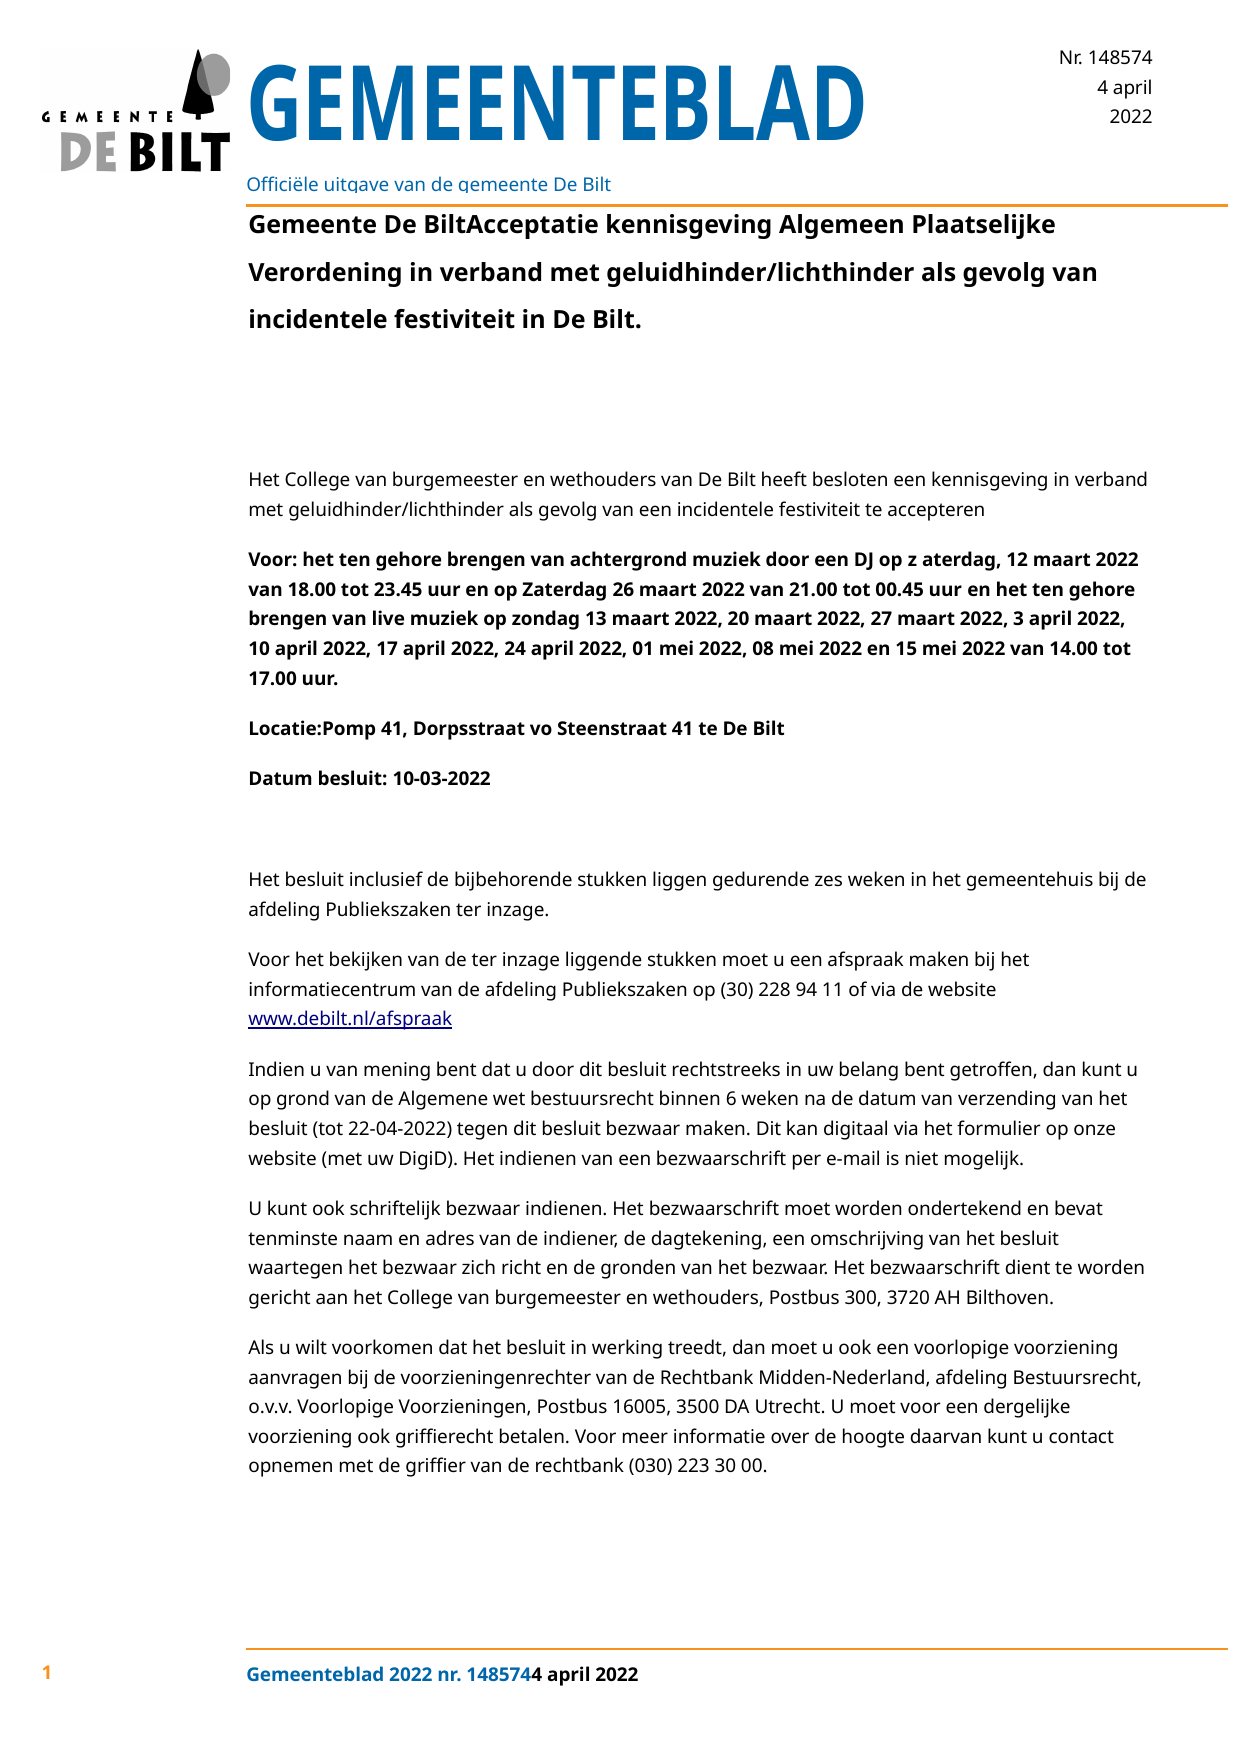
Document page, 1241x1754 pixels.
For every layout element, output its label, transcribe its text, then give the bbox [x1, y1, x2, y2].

text Gemeente De BiltAcceptatie kennisgeving Algemeen Plaatselijke Verordening in verband met geluidhinder/lichthinder als gevolg van incidentele festiviteit in De Bilt. [248, 207, 1152, 336]
text Als u wilt voorkomen dat het besluit in werking treedt, dan moet u ook een voorlopige voorziening aanvragen bij de voorzieningenrechter van de Rechtbank Midden-Nederland, afdeling Bestuursrecht, o.v.v. Voorlopige Voorzieningen, Postbus 16005, 3500 DA Utrecht. U moet voor een dergelijke voorziening ook griffierecht betalen. Voor meer informatie over de hoogte daarvan kunt u contact opnemen met de griffier van de rechtbank (030) 223 30 00. [248, 1334, 1152, 1478]
text Het College van burgemeester en wethouders van De Bilt heeft besloten een kennisgeving in verband met geluidhinder/lichthinder als gevolg van een incidentele festiviteit te accepteren [248, 466, 1152, 522]
text U kunt ook schriftelijk bezwaar indienen. Het bezwaarschrift moet worden ondertekend en bevat tenminste naam en adres van de indiener, de dagtekening, een omschrijving van het besluit waartegen het bezwaar zich richt en de gronden van het bezwaar. Het bezwaarschrift dient te worden gericht aan het College van burgemeester en wethouders, Postbus 300, 3720 AH Bilthoven. [248, 1195, 1152, 1309]
text Het besluit inclusief de bijbehorende stukken liggen gedurende zes weken in het gemeentehuis bij de afdeling Publiekszaken ter inzage. [248, 866, 1152, 922]
picture [41, 47, 231, 172]
text Voor: het ten gehore brengen van achtergrond muziek door een DJ op z aterdag, 12 maart 2022 van 18.00 tot 23.45 uur en op Zaterdag 26 maart 2022 van 21.00 tot 00.45 uur en het ten gehore brengen van live muziek op zondag 13 maart 2022, 20 maart 2022, 27 maart 2022, 3 april 2022, 10 april 2022, 17 april 2022, 24 april 2022, 01 mei 2022, 08 mei 2022 en 15 mei 2022 van 14.00 tot 17.00 uur. [248, 546, 1152, 690]
text Voor het bekijken van de ter inzage liggende stukken moet u een afspraak maken bij het informatiecentrum van de afdeling Publiekszaken op (30) 228 94 11 of via de website www.debilt.nl/afspraak [248, 946, 1152, 1031]
text Locatie:Pomp 41, Dorpsstraat vo Steenstraat 41 te De Bilt [248, 715, 1152, 741]
text Datum besluit: 10-03-2022 [248, 766, 1152, 791]
text Indien u van mening bent dat u door dit besluit rechtstreeks in uw belang bent getroffen, dan kunt u op grond van de Algemene wet bestuursrecht binnen 6 weken na de datum van verzending van het besluit (tot 22-04-2022) tegen dit besluit bezwaar maken. Dit kan digitaal via het formulier op onze website (met uw DigiD). Het indienen van een bezwaarschrift per e-mail is niet mogelijk. [248, 1056, 1152, 1170]
